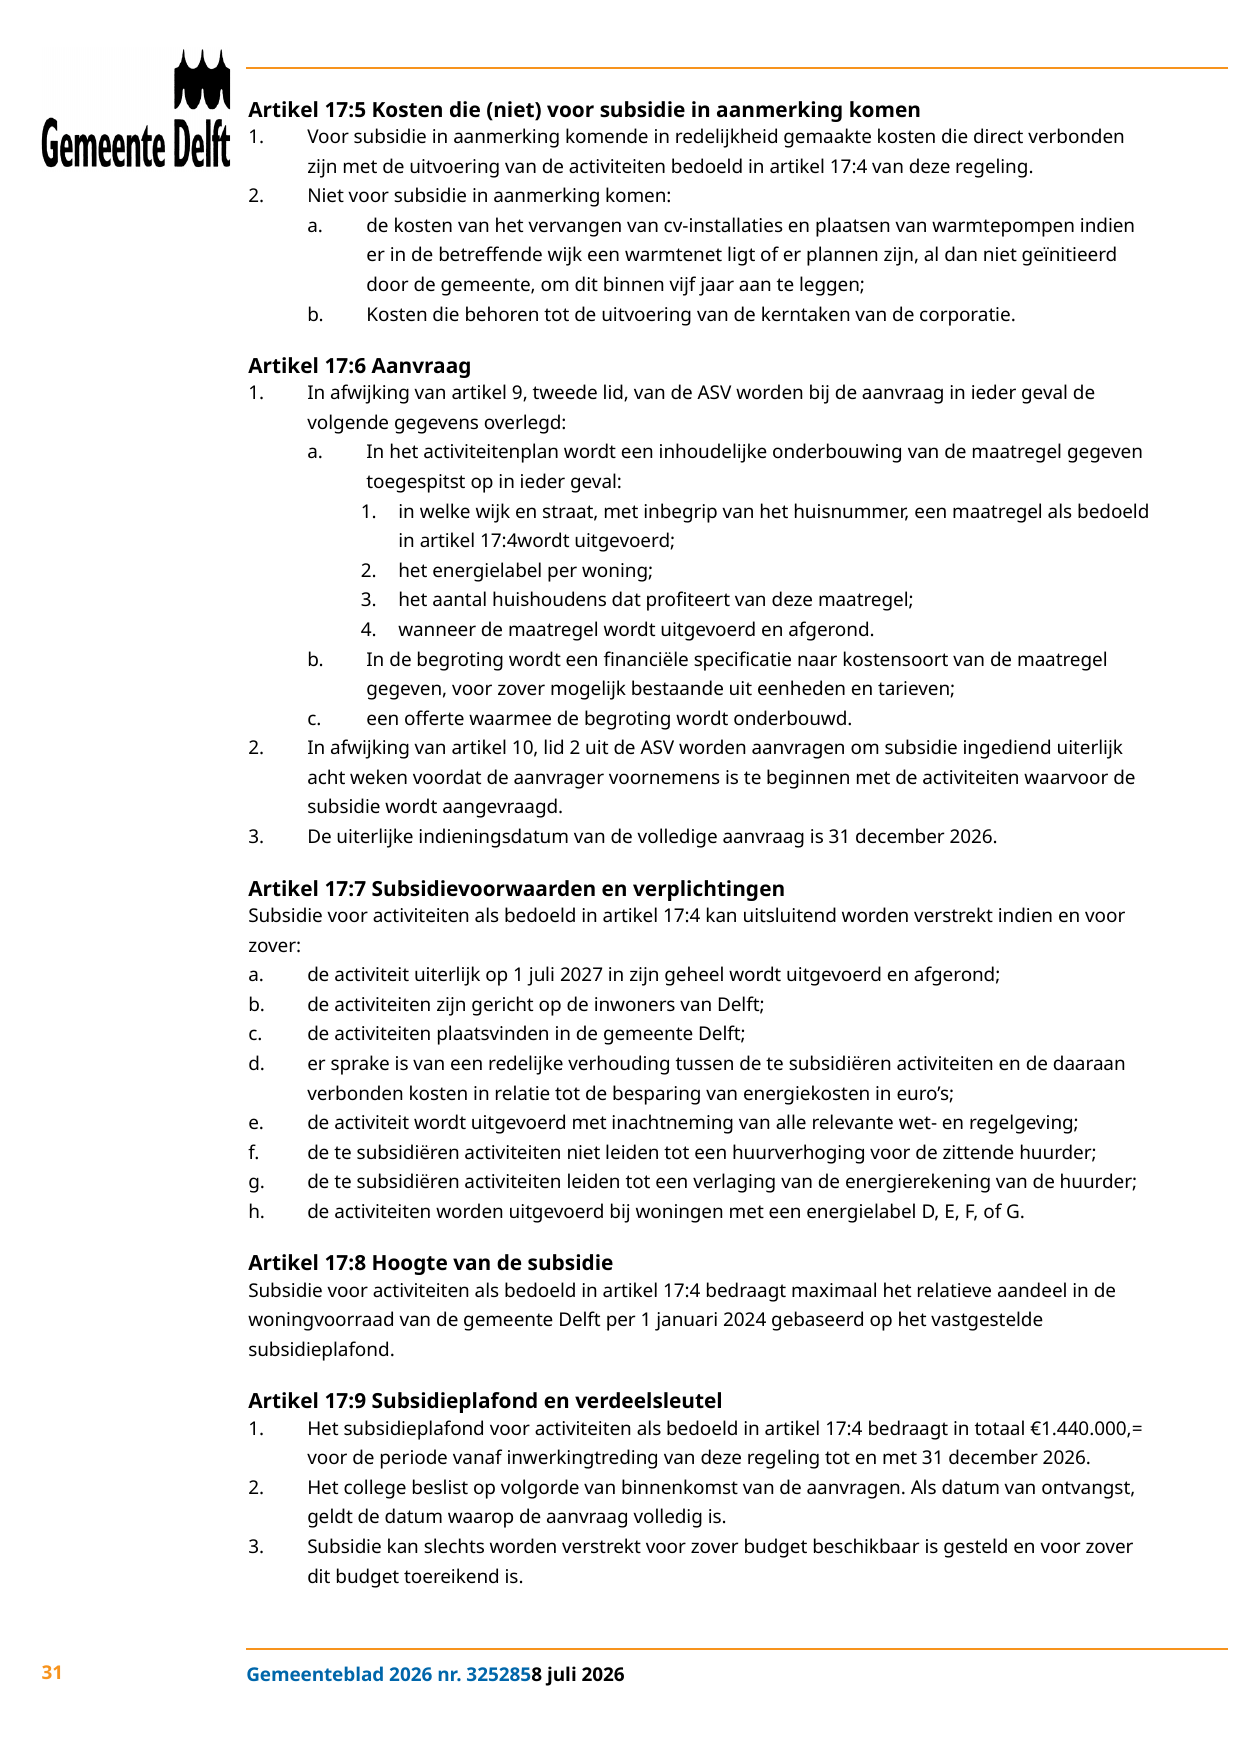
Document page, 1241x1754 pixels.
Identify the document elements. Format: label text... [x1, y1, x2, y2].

list een offerte waarmee de begroting wordt onderbouwd. [307, 705, 1152, 731]
text Subsidie voor activiteiten als bedoeld in artikel 17:4 kan uitsluitend worden verstrekt indien en voor zover: [248, 902, 1152, 957]
list het energielabel per woning; [361, 557, 1152, 583]
list het aantal huishoudens dat profiteert van deze maatregel; [361, 587, 1152, 612]
list Voor subsidie in aanmerking komende in redelijkheid gemaakte kosten die direct verbonden zijn met de uitvoering van de activiteiten bedoeld in artikel 17:4 van deze regeling. [248, 123, 1152, 178]
list de te subsidiëren activiteiten niet leiden tot een huurverhoging voor de zittende huurder; [248, 1139, 1152, 1164]
list de activiteiten plaatsvinden in de gemeente Delft; [248, 1021, 1152, 1046]
list de activiteit wordt uitgevoerd met inachtneming van alle relevante wet- en regelgeving; [248, 1109, 1152, 1135]
list er sprake is van een redelijke verhouding tussen de te subsidiëren activiteiten en de daaraan verbonden kosten in relatie tot de besparing van energiekosten in euro’s; [248, 1050, 1152, 1105]
list Het college beslist op volgorde van binnenkomst van de aanvragen. Als datum van ontvangst, geldt de datum waarop de aanvraag volledig is. [248, 1474, 1152, 1529]
list Het subsidieplafond voor activiteiten als bedoeld in artikel 17:4 bedraagt in totaal €1.440.000,= voor de periode vanaf inwerkingtreding van deze regeling tot en met 31 december 2026. [248, 1415, 1152, 1470]
text Artikel 17:7 Subsidievoorwaarden en verplichtingen [248, 874, 1152, 902]
list De uiterlijke indieningsdatum van de volledige aanvraag is 31 december 2026. [248, 823, 1152, 849]
picture [41, 47, 231, 172]
list Kosten die behoren tot de uitvoering van de kerntaken van de corporatie. [307, 301, 1152, 326]
text Artikel 17:6 Aanvraag [248, 351, 1152, 379]
text Artikel 17:5 Kosten die (niet) voor subsidie in aanmerking komen [248, 95, 1152, 123]
list de te subsidiëren activiteiten leiden tot een verlaging van de energierekening van de huurder; [248, 1168, 1152, 1194]
list wanneer de maatregel wordt uitgevoerd en afgerond. [361, 616, 1152, 642]
list In het activiteitenplan wordt een inhoudelijke onderbouwing van de maatregel gegeven toegespitst op in ieder geval: [307, 439, 1152, 494]
list Subsidie kan slechts worden verstrekt voor zover budget beschikbaar is gesteld en voor zover dit budget toereikend is. [248, 1533, 1152, 1588]
text Artikel 17:9 Subsidieplafond en verdeelsleutel [248, 1386, 1152, 1415]
list de kosten van het vervangen van cv-installaties en plaatsen van warmtepompen indien er in de betreffende wijk een warmtenet ligt of er plannen zijn, al dan niet geïnitieerd door de gemeente, om dit binnen vijf jaar aan te leggen; [307, 212, 1152, 297]
list In afwijking van artikel 10, lid 2 uit de ASV worden aanvragen om subsidie ingediend uiterlijk acht weken voordat de aanvrager voornemens is te beginnen met de activiteiten waarvoor de subsidie wordt aangevraagd. [248, 734, 1152, 819]
text Artikel 17:8 Hoogte van de subsidie [248, 1248, 1152, 1277]
text Subsidie voor activiteiten als bedoeld in artikel 17:4 bedraagt maximaal het relatieve aandeel in de woningvoorraad van de gemeente Delft per 1 januari 2024 gebaseerd op het vastgestelde subsidieplafond. [248, 1277, 1152, 1362]
list In de begroting wordt een financiële specificatie naar kostensoort van de maatregel gegeven, voor zover mogelijk bestaande uit eenheden en tarieven; [307, 646, 1152, 701]
list Niet voor subsidie in aanmerking komen: [248, 182, 1152, 208]
list In afwijking van artikel 9, tweede lid, van de ASV worden bij de aanvraag in ieder geval de volgende gegevens overlegd: [248, 379, 1152, 435]
list de activiteiten worden uitgevoerd bij woningen met een energielabel D, E, F, of G. [248, 1198, 1152, 1224]
list de activiteit uiterlijk op 1 juli 2027 in zijn geheel wordt uitgevoerd en afgerond; [248, 961, 1152, 987]
list de activiteiten zijn gericht op de inwoners van Delft; [248, 991, 1152, 1017]
list in welke wijk en straat, met inbegrip van het huisnummer, een maatregel als bedoeld in artikel 17:4wordt uitgevoerd; [361, 498, 1152, 553]
